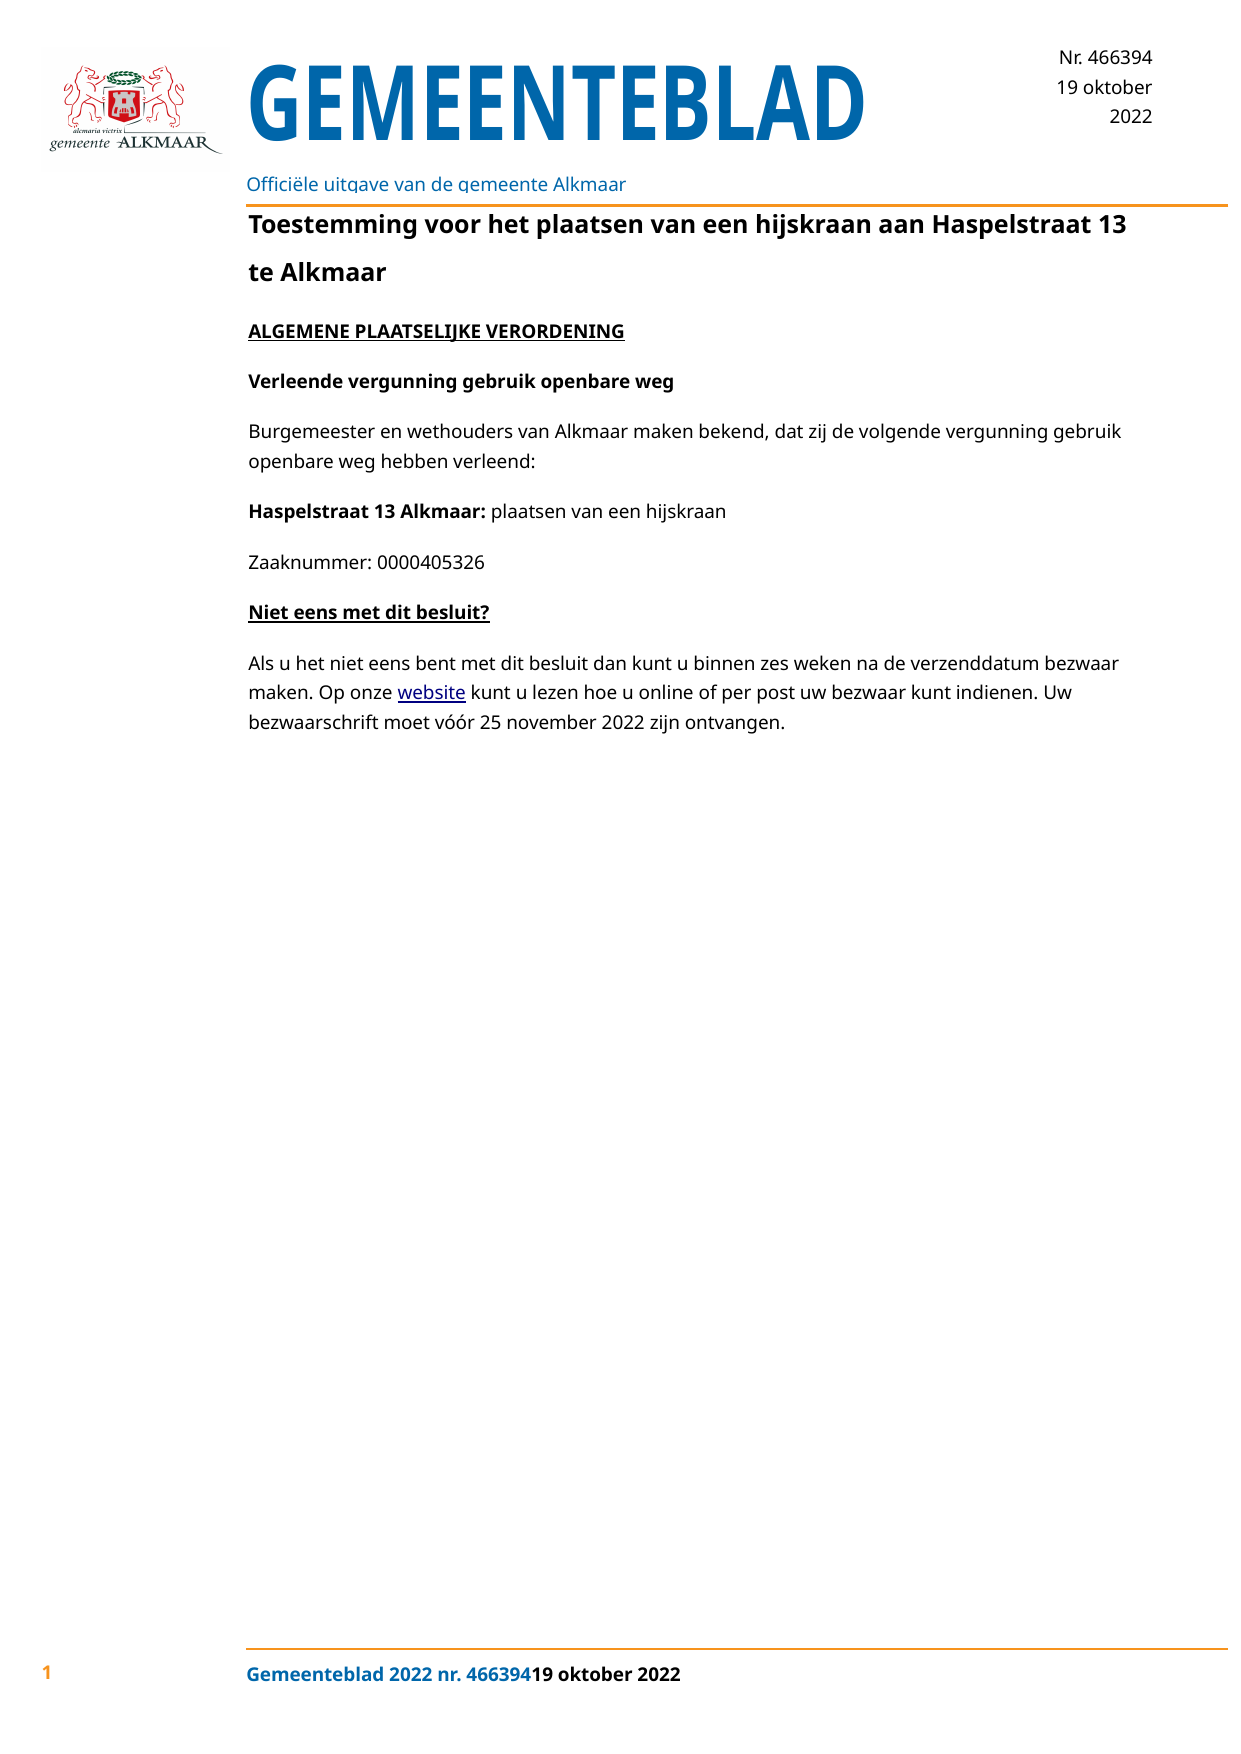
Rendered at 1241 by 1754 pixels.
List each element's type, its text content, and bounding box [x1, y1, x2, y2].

text Burgemeester en wethouders van Alkmaar maken bekend, dat zij de volgende vergunning gebruik openbare weg hebben verleend: [248, 419, 1152, 474]
text Zaaknummer: 0000405326 [248, 549, 1152, 575]
text Niet eens met dit besluit? [248, 599, 1152, 625]
text Toestemming voor het plaatsen van een hijskraan aan Haspelstraat 13 te Alkmaar [248, 207, 1152, 288]
text ALGEMENE PLAATSELIJKE VERORDENING [248, 318, 1152, 344]
text Verleende vergunning gebruik openbare weg [248, 368, 1152, 394]
text Als u het niet eens bent met dit besluit dan kunt u binnen zes weken na de verzenddatum bezwaar maken. Op onze website kunt u lezen hoe u online of per post uw bezwaar kunt indienen. Uw bezwaarschrift moet vóór 25 november 2022 zijn ontvangen. [248, 650, 1152, 735]
picture [41, 47, 231, 172]
text Haspelstraat 13 Alkmaar: plaatsen van een hijskraan [248, 499, 1152, 524]
